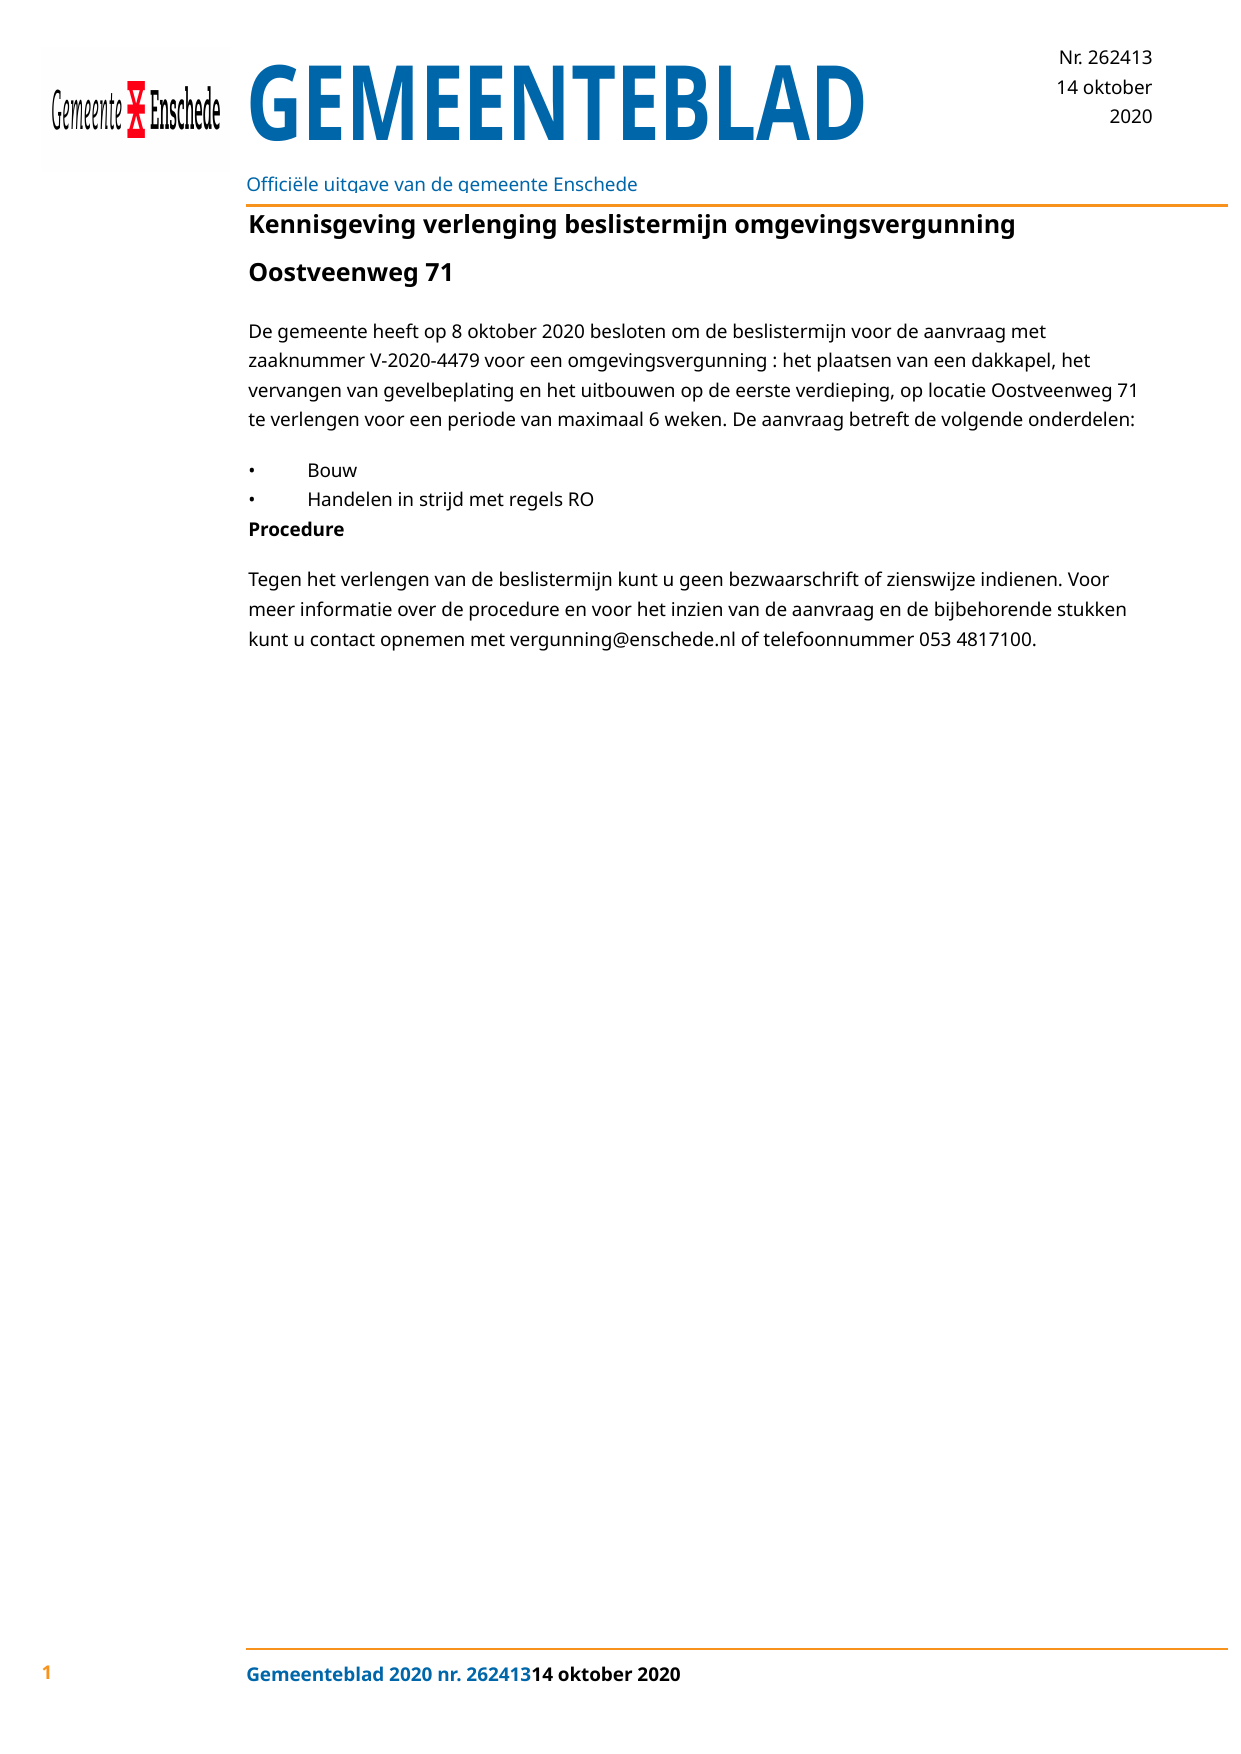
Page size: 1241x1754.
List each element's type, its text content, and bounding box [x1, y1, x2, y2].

picture [41, 47, 231, 172]
text De gemeente heeft op 8 oktober 2020 besloten om de beslistermijn voor de aanvraag met zaaknummer V-2020-4479 voor een omgevingsvergunning : het plaatsen van een dakkapel, het vervangen van gevelbeplating en het uitbouwen op de eerste verdieping, op locatie Oostveenweg 71 te verlengen voor een periode van maximaal 6 weken. De aanvraag betreft de volgende onderdelen: [248, 318, 1152, 432]
text Kennisgeving verlenging beslistermijn omgevingsvergunning Oostveenweg 71 [248, 207, 1152, 288]
list Bouw [248, 457, 1152, 483]
text Tegen het verlengen van de beslistermijn kunt u geen bezwaarschrift of zienswijze indienen. Voor meer informatie over de procedure en voor het inzien van de aanvraag en de bijbehorende stukken kunt u contact opnemen met vergunning@enschede.nl of telefoonnummer 053 4817100. [248, 567, 1152, 652]
list Handelen in strijd met regels RO [248, 487, 1152, 512]
text Procedure [248, 516, 1152, 542]
